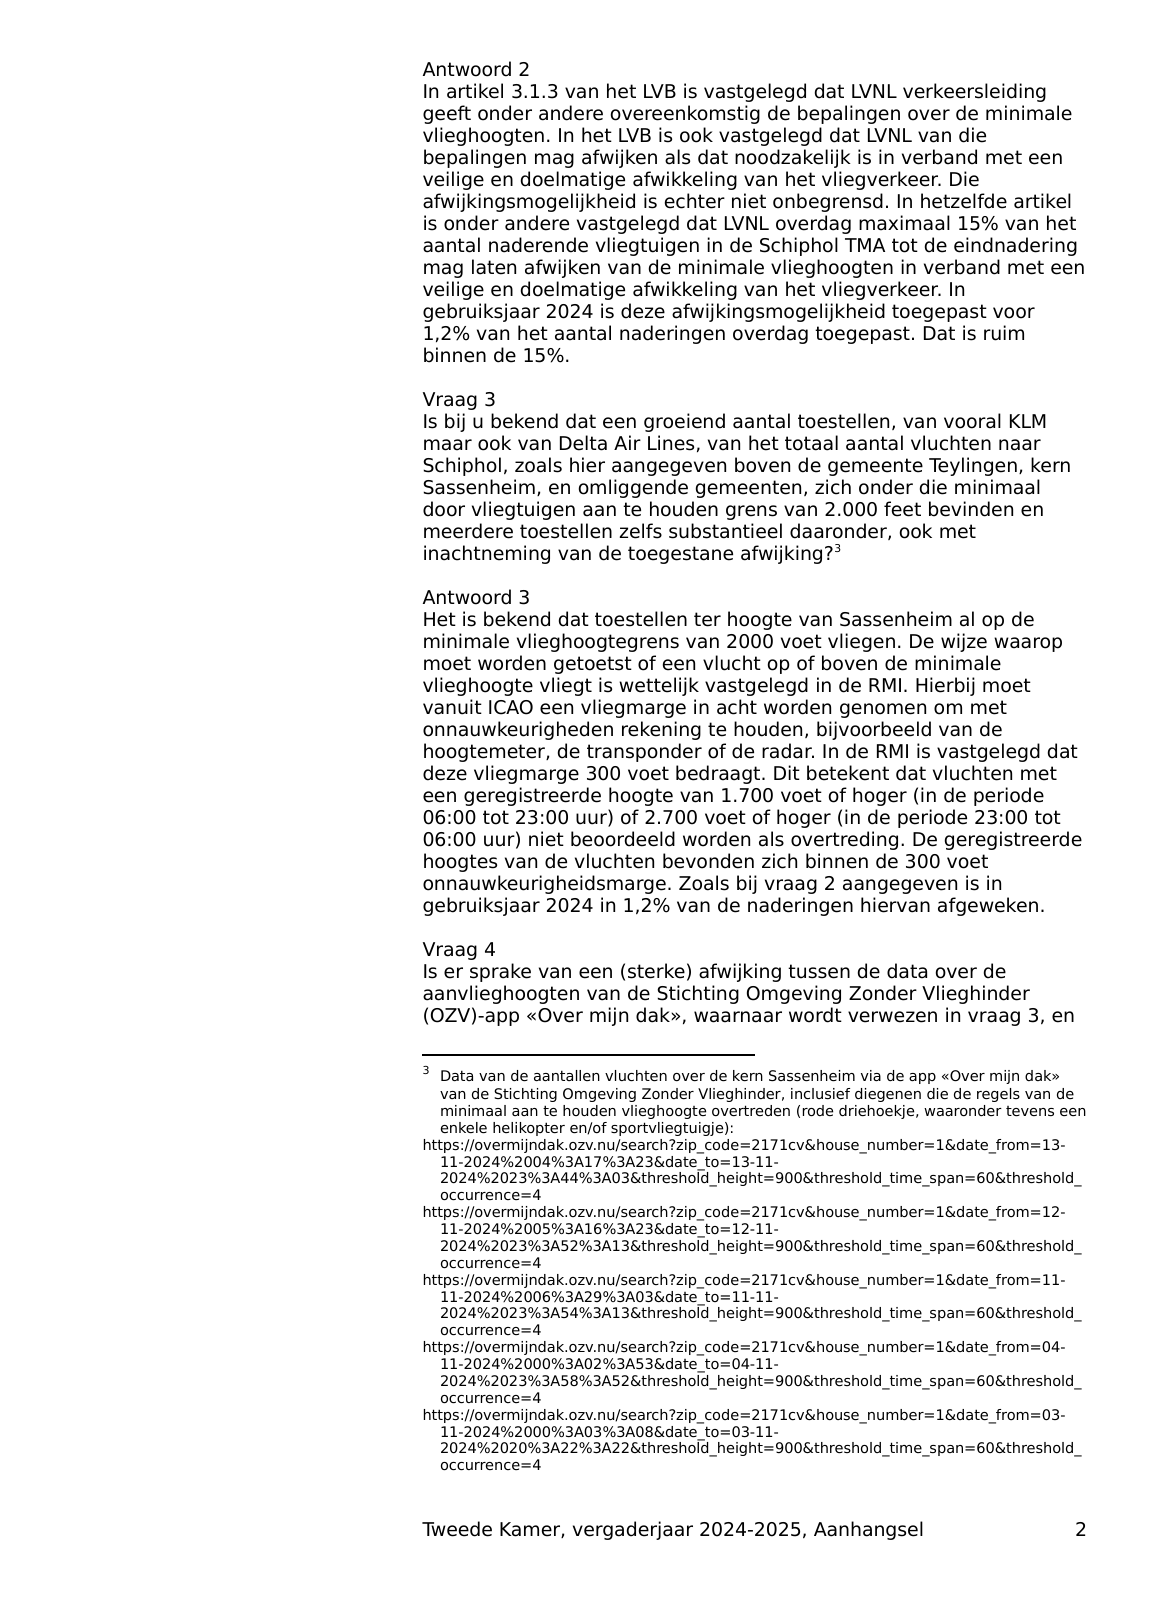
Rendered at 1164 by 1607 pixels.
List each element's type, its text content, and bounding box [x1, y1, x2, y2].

text Is bij u bekend dat een groeiend aantal toestellen, van vooral KLM maar ook van Delta Air Lines, van het totaal aantal vluchten naar Schiphol, zoals hier aangegeven boven de gemeente Teylingen, kern Sassenheim, en omliggende gemeenten, zich onder die minimaal door vliegtuigen aan te houden grens van 2.000 feet bevinden en meerdere toestellen zelfs substantieel daaronder, ook met inachtneming van de toegestane afwijking? [422, 411, 1087, 565]
text Data van de aantallen vluchten over de kern Sassenheim via de app «Over mijn dak» van de Stichting Omgeving Zonder Vlieghinder, inclusief diegenen die de regels van de minimaal aan te houden vlieghoogte overtreden (rode driehoekje, waaronder tevens een enkele helikopter en/of sportvliegtuigje): [422, 1064, 1087, 1137]
text https://overmijndak.ozv.nu/search?zip_code=2171cv&house_number=1&date_from=11-11-2024%2006%3A29%3A03&date_to=11-11-2024%2023%3A54%3A13&threshold_height=900&threshold_time_span=60&threshold_occurrence=4 [422, 1272, 1087, 1339]
text https://overmijndak.ozv.nu/search?zip_code=2171cv&house_number=1&date_from=03-11-2024%2000%3A03%3A08&date_to=03-11-2024%2020%3A22%3A22&threshold_height=900&threshold_time_span=60&threshold_occurrence=4 [422, 1407, 1087, 1474]
text Vraag 3 [422, 389, 1087, 411]
text https://overmijndak.ozv.nu/search?zip_code=2171cv&house_number=1&date_from=12-11-2024%2005%3A16%3A23&date_to=12-11-2024%2023%3A52%3A13&threshold_height=900&threshold_time_span=60&threshold_occurrence=4 [422, 1204, 1087, 1272]
text Antwoord 2 [422, 59, 1087, 81]
text https://overmijndak.ozv.nu/search?zip_code=2171cv&house_number=1&date_from=13-11-2024%2004%3A17%3A23&date_to=13-11-2024%2023%3A44%3A03&threshold_height=900&threshold_time_span=60&threshold_occurrence=4 [422, 1137, 1087, 1204]
text Vraag 4 [422, 939, 1087, 961]
text Het is bekend dat toestellen ter hoogte van Sassenheim al op de minimale vlieghoogtegrens van 2000 voet vliegen. De wijze waarop moet worden getoetst of een vlucht op of boven de minimale vlieghoogte vliegt is wettelijk vastgelegd in de RMI. Hierbij moet vanuit ICAO een vliegmarge in acht worden genomen om met onnauwkeurigheden rekening te houden, bijvoorbeeld van de hoogtemeter, de transponder of de radar. In de RMI is vastgelegd dat deze vliegmarge 300 voet bedraagt. Dit betekent dat vluchten met een geregistreerde hoogte van 1.700 voet of hoger (in de periode 06:00 tot 23:00 uur) of 2.700 voet of hoger (in de periode 23:00 tot 06:00 uur) niet beoordeeld worden als overtreding. De geregistreerde hoogtes van de vluchten bevonden zich binnen de 300 voet onnauwkeurigheidsmarge. Zoals bij vraag 2 aangegeven is in gebruiksjaar 2024 in 1,2% van de naderingen hiervan afgeweken. [422, 609, 1087, 917]
text Is er sprake van een (sterke) afwijking tussen de data over de aanvlieghoogten van de Stichting Omgeving Zonder Vlieghinder (OZV)-app «Over mijn dak», waarnaar wordt verwezen in vraag 3, en [422, 961, 1087, 1027]
text https://overmijndak.ozv.nu/search?zip_code=2171cv&house_number=1&date_from=04-11-2024%2000%3A02%3A53&date_to=04-11-2024%2023%3A58%3A52&threshold_height=900&threshold_time_span=60&threshold_occurrence=4 [422, 1339, 1087, 1407]
text Antwoord 3 [422, 587, 1087, 609]
text In artikel 3.1.3 van het LVB is vastgelegd dat LVNL verkeersleiding geeft onder andere overeenkomstig de bepalingen over de minimale vlieghoogten. In het LVB is ook vastgelegd dat LVNL van die bepalingen mag afwijken als dat noodzakelijk is in verband met een veilige en doelmatige afwikkeling van het vliegverkeer. Die afwijkingsmogelijkheid is echter niet onbegrensd. In hetzelfde artikel is onder andere vastgelegd dat LVNL overdag maximaal 15% van het aantal naderende vliegtuigen in de Schiphol TMA tot de eindnadering mag laten afwijken van de minimale vlieghoogten in verband met een veilige en doelmatige afwikkeling van het vliegverkeer. In gebruiksjaar 2024 is deze afwijkingsmogelijkheid toegepast voor 1,2% van het aantal naderingen overdag toegepast. Dat is ruim binnen de 15%. [422, 81, 1087, 367]
